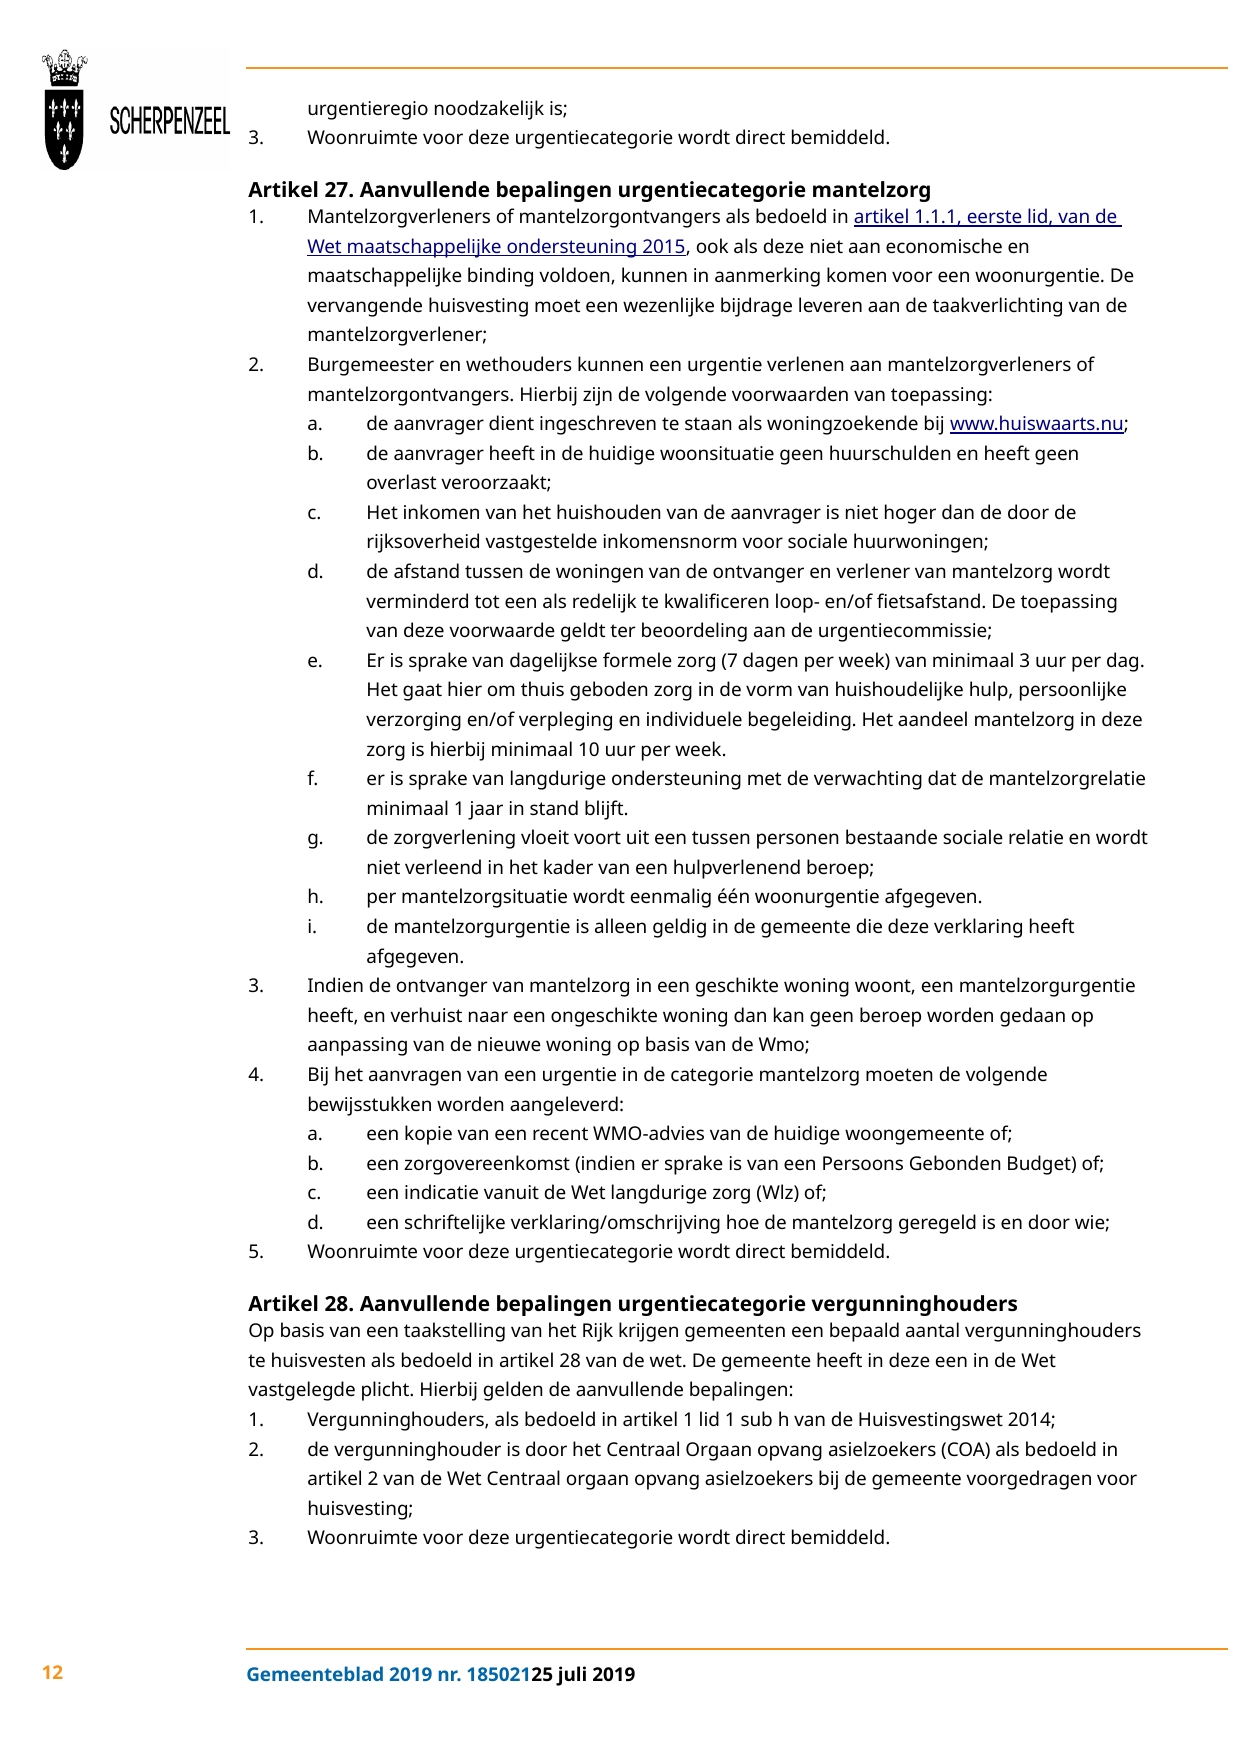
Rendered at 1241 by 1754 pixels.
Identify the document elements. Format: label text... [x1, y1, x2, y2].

list de aanvrager dient ingeschreven te staan als woningzoekende bij www.huiswaarts.nu; [307, 410, 1152, 436]
list de mantelzorgurgentie is alleen geldig in de gemeente die deze verklaring heeft afgegeven. [307, 913, 1152, 968]
list Er is sprake van dagelijkse formele zorg (7 dagen per week) van minimaal 3 uur per dag. Het gaat hier om thuis geboden zorg in de vorm van huishoudelijke hulp, persoonlijke verzorging en/of verpleging en individuele begeleiding. Het aandeel mantelzorg in deze zorg is hierbij minimaal 10 uur per week. [307, 647, 1152, 761]
list Indien de ontvanger van mantelzorg in een geschikte woning woont, een mantelzorgurgentie heeft, en verhuist naar een ongeschikte woning dan kan geen beroep worden gedaan op aanpassing van de nieuwe woning op basis van de Wmo; [248, 972, 1152, 1057]
text Artikel 27. Aanvullende bepalingen urgentiecategorie mantelzorg [248, 175, 1152, 203]
list de afstand tussen de woningen van de ontvanger en verlener van mantelzorg wordt verminderd tot een als redelijk te kwalificeren loop- en/of fietsafstand. De toepassing van deze voorwaarde geldt ter beoordeling aan de urgentiecommissie; [307, 558, 1152, 643]
list Mantelzorgverleners of mantelzorgontvangers als bedoeld in artikel 1.1.1, eerste lid, van de Wet maatschappelijke ondersteuning 2015, ook als deze niet aan economische en maatschappelijke binding voldoen, kunnen in aanmerking komen voor een woonurgentie. De vervangende huisvesting moet een wezenlijke bijdrage leveren aan de taakverlichting van de mantelzorgverlener; [248, 203, 1152, 347]
text Artikel 28. Aanvullende bepalingen urgentiecategorie vergunninghouders [248, 1289, 1152, 1317]
list Woonruimte voor deze urgentiecategorie wordt direct bemiddeld. [248, 1239, 1152, 1264]
list per mantelzorgsituatie wordt eenmalig één woonurgentie afgegeven. [307, 884, 1152, 909]
list Woonruimte voor deze urgentiecategorie wordt direct bemiddeld. [248, 1524, 1152, 1550]
text Op basis van een taakstelling van het Rijk krijgen gemeenten een bepaald aantal vergunninghouders te huisvesten als bedoeld in artikel 28 van de wet. De gemeente heeft in deze een in de Wet vastgelegde plicht. Hierbij gelden de aanvullende bepalingen: [248, 1317, 1152, 1402]
list Het inkomen van het huishouden van de aanvrager is niet hoger dan de door de rijksoverheid vastgestelde inkomensnorm voor sociale huurwoningen; [307, 499, 1152, 554]
list een kopie van een recent WMO-advies van de huidige woongemeente of; [307, 1120, 1152, 1146]
list er is sprake van langdurige ondersteuning met de verwachting dat de mantelzorgrelatie minimaal 1 jaar in stand blijft. [307, 765, 1152, 821]
list de vergunninghouder is door het Centraal Orgaan opvang asielzoekers (COA) als bedoeld in artikel 2 van de Wet Centraal orgaan opvang asielzoekers bij de gemeente voorgedragen voor huisvesting; [248, 1436, 1152, 1521]
picture [41, 47, 231, 172]
list de aanvrager heeft in de huidige woonsituatie geen huurschulden en heeft geen overlast veroorzaakt; [307, 440, 1152, 495]
list urgentieregio noodzakelijk is; [248, 95, 1152, 121]
list Burgemeester en wethouders kunnen een urgentie verlenen aan mantelzorgverleners of mantelzorgontvangers. Hierbij zijn de volgende voorwaarden van toepassing: [248, 351, 1152, 406]
list Bij het aanvragen van een urgentie in de categorie mantelzorg moeten de volgende bewijsstukken worden aangeleverd: [248, 1061, 1152, 1116]
list Vergunninghouders, als bedoeld in artikel 1 lid 1 sub h van de Huisvestingswet 2014; [248, 1406, 1152, 1432]
list een zorgovereenkomst (indien er sprake is van een Persoons Gebonden Budget) of; [307, 1150, 1152, 1176]
list de zorgverlening vloeit voort uit een tussen personen bestaande sociale relatie en wordt niet verleend in het kader van een hulpverlenend beroep; [307, 824, 1152, 880]
list Woonruimte voor deze urgentiecategorie wordt direct bemiddeld. [248, 124, 1152, 150]
list een schriftelijke verklaring/omschrijving hoe de mantelzorg geregeld is en door wie; [307, 1209, 1152, 1235]
list een indicatie vanuit de Wet langdurige zorg (Wlz) of; [307, 1179, 1152, 1205]
